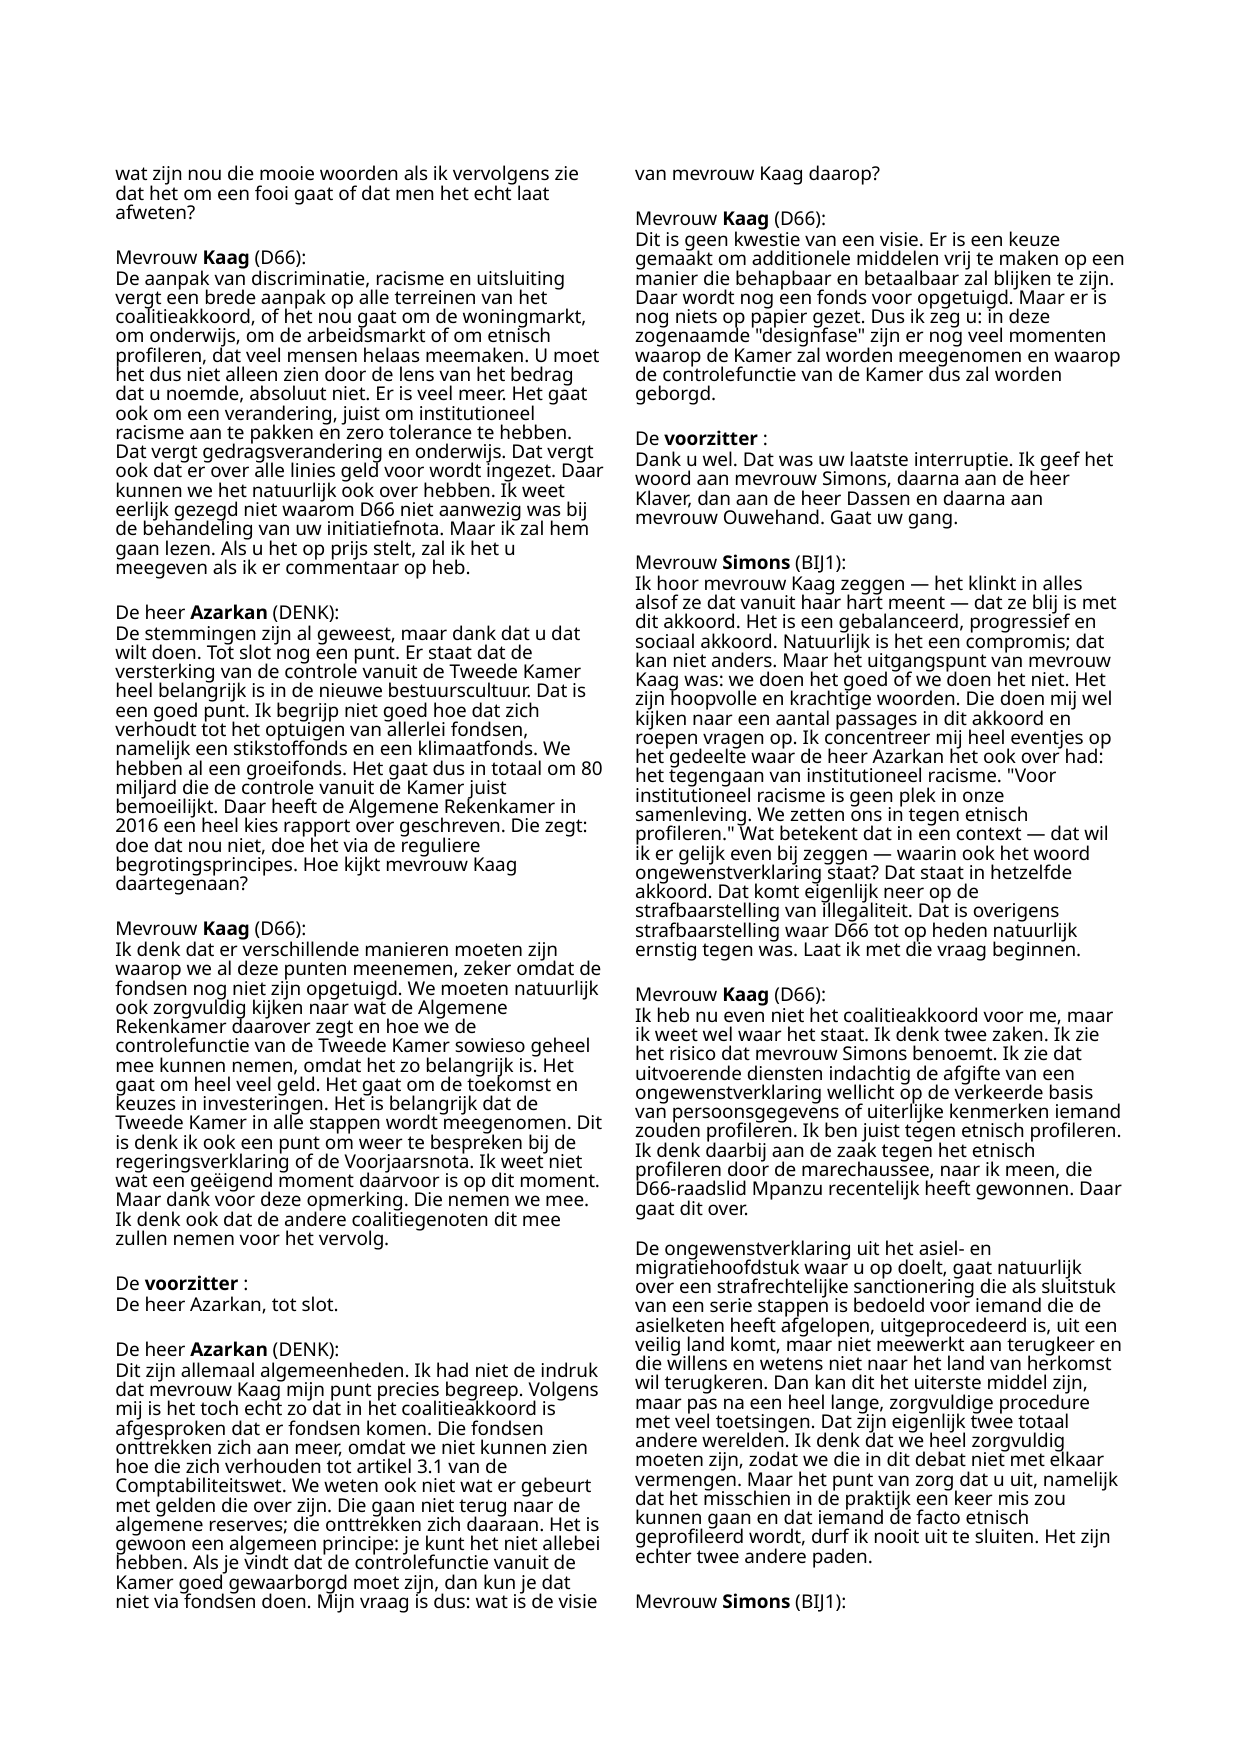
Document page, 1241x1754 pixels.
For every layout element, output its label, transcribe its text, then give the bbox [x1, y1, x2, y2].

text van mevrouw Kaag daarop? [635, 165, 1125, 184]
text Dit is geen kwestie van een visie. Er is een keuze gemaakt om additionele middelen vrij te maken op een manier die behapbaar en betaalbaar zal blijken te zijn. Daar wordt nog een fonds voor opgetuigd. Maar er is nog niets op papier gezet. Dus ik zeg u: in deze zogenaamde "designfase" zijn er nog veel momenten waarop de Kamer zal worden meegenomen en waarop de controlefunctie van de Kamer dus zal worden geborgd. [635, 231, 1125, 404]
text De stemmingen zijn al geweest, maar dank dat u dat wilt doen. Tot slot nog een punt. Er staat dat de versterking van de controle vanuit de Tweede Kamer heel belangrijk is in de nieuwe bestuurscultuur. Dat is een goed punt. Ik begrijp niet goed hoe dat zich verhoudt tot het optuigen van allerlei fondsen, namelijk een stikstoffonds en een klimaatfonds. We hebben al een groeifonds. Het gaat dus in totaal om 80 miljard die de controle vanuit de Kamer juist bemoeilijkt. Daar heeft de Algemene Rekenkamer in 2016 een heel kies rapport over geschreven. Die zegt: doe dat nou niet, doe het via de reguliere begrotingsprincipes. Hoe kijkt mevrouw Kaag daartegenaan? [115, 624, 605, 894]
text Dit zijn allemaal algemeenheden. Ik had niet de indruk dat mevrouw Kaag mijn punt precies begreep. Volgens mij is het toch echt zo dat in het coalitieakkoord is afgesproken dat er fondsen komen. Die fondsen onttrekken zich aan meer, omdat we niet kunnen zien hoe die zich verhouden tot artikel 3.1 van de Comptabiliteitswet. We weten ook niet wat er gebeurt met gelden die over zijn. Die gaan niet terug naar de algemene reserves; die onttrekken zich daaraan. Het is gewoon een algemeen principe: je kunt het niet allebei hebben. Als je vindt dat de controlefunctie vanuit de Kamer goed gewaarborgd moet zijn, dan kun je dat niet via fondsen doen. Mijn vraag is dus: wat is de visie [115, 1362, 605, 1612]
text Ik hoor mevrouw Kaag zeggen — het klinkt in alles alsof ze dat vanuit haar hart meent — dat ze blij is met dit akkoord. Het is een gebalanceerd, progressief en sociaal akkoord. Natuurlijk is het een compromis; dat kan niet anders. Maar het uitgangspunt van mevrouw Kaag was: we doen het goed of we doen het niet. Het zijn hoopvolle en krachtige woorden. Die doen mij wel kijken naar een aantal passages in dit akkoord en roepen vragen op. Ik concentreer mij heel eventjes op het gedeelte waar de heer Azarkan het ook over had: het tegengaan van institutioneel racisme. "Voor institutioneel racisme is geen plek in onze samenleving. We zetten ons in tegen etnisch profileren." Wat betekent dat in een context — dat wil ik er gelijk even bij zeggen — waarin ook het woord ongewenstverklaring staat? Dat staat in hetzelfde akkoord. Dat komt eigenlijk neer op de strafbaarstelling van illegaliteit. Dat is overigens strafbaarstelling waar D66 tot op heden natuurlijk ernstig tegen was. Laat ik met die vraag beginnen. [635, 575, 1125, 960]
text De heer Azarkan (DENK): [115, 1336, 605, 1362]
text Mevrouw Kaag (D66): [635, 981, 1125, 1007]
text De heer Azarkan (DENK): [115, 599, 605, 624]
text Mevrouw Kaag (D66): [115, 244, 605, 270]
text De ongewenstverklaring uit het asiel- en migratiehoofdstuk waar u op doelt, gaat natuurlijk over een strafrechtelijke sanctionering die als sluitstuk van een serie stappen is bedoeld voor iemand die de asielketen heeft afgelopen, uitgeprocedeerd is, uit een veilig land komt, maar niet meewerkt aan terugkeer en die willens en wetens niet naar het land van herkomst wil terugkeren. Dan kan dit het uiterste middel zijn, maar pas na een heel lange, zorgvuldige procedure met veel toetsingen. Dat zijn eigenlijk twee totaal andere werelden. Ik denk dat we heel zorgvuldig moeten zijn, zodat we die in dit debat niet met elkaar vermengen. Maar het punt van zorg dat u uit, namelijk dat het misschien in de praktijk een keer mis zou kunnen gaan en dat iemand de facto etnisch geprofileerd wordt, durf ik nooit uit te sluiten. Het zijn echter twee andere paden. [635, 1239, 1125, 1567]
text Mevrouw Kaag (D66): [115, 915, 605, 941]
text Mevrouw Simons (BIJ1): [635, 549, 1125, 575]
text De voorzitter : [115, 1270, 605, 1296]
text De voorzitter : [635, 425, 1125, 451]
text Ik heb nu even niet het coalitieakkoord voor me, maar ik weet wel waar het staat. Ik denk twee zaken. Ik zie het risico dat mevrouw Simons benoemt. Ik zie dat uitvoerende diensten indachtig de afgifte van een ongewenstverklaring wellicht op de verkeerde basis van persoonsgegevens of uiterlijke kenmerken iemand zouden profileren. Ik ben juist tegen etnisch profileren. Ik denk daarbij aan de zaak tegen het etnisch profileren door de marechaussee, naar ik meen, die D66-raadslid Mpanzu recentelijk heeft gewonnen. Daar gaat dit over. [635, 1007, 1125, 1219]
text Dank u wel. Dat was uw laatste interruptie. Ik geef het woord aan mevrouw Simons, daarna aan de heer Klaver, dan aan de heer Dassen en daarna aan mevrouw Ouwehand. Gaat uw gang. [635, 451, 1125, 528]
text De heer Azarkan, tot slot. [115, 1296, 605, 1315]
text De aanpak van discriminatie, racisme en uitsluiting vergt een brede aanpak op alle terreinen van het coalitieakkoord, of het nou gaat om de woningmarkt, om onderwijs, om de arbeidsmarkt of om etnisch profileren, dat veel mensen helaas meemaken. U moet het dus niet alleen zien door de lens van het bedrag dat u noemde, absoluut niet. Er is veel meer. Het gaat ook om een verandering, juist om institutioneel racisme aan te pakken en zero tolerance te hebben. Dat vergt gedragsverandering en onderwijs. Dat vergt ook dat er over alle linies geld voor wordt ingezet. Daar kunnen we het natuurlijk ook over hebben. Ik weet eerlijk gezegd niet waarom D66 niet aanwezig was bij de behandeling van uw initiatiefnota. Maar ik zal hem gaan lezen. Als u het op prijs stelt, zal ik het u meegeven als ik er commentaar op heb. [115, 270, 605, 578]
text wat zijn nou die mooie woorden als ik vervolgens zie dat het om een fooi gaat of dat men het echt laat afweten? [115, 165, 605, 223]
text Mevrouw Simons (BIJ1): [635, 1588, 1125, 1614]
text Mevrouw Kaag (D66): [635, 205, 1125, 231]
text Ik denk dat er verschillende manieren moeten zijn waarop we al deze punten meenemen, zeker omdat de fondsen nog niet zijn opgetuigd. We moeten natuurlijk ook zorgvuldig kijken naar wat de Algemene Rekenkamer daarover zegt en hoe we de controlefunctie van de Tweede Kamer sowieso geheel mee kunnen nemen, omdat het zo belangrijk is. Het gaat om heel veel geld. Het gaat om de toekomst en keuzes in investeringen. Het is belangrijk dat de Tweede Kamer in alle stappen wordt meegenomen. Dit is denk ik ook een punt om weer te bespreken bij de regeringsverklaring of de Voorjaarsnota. Ik weet niet wat een geëigend moment daarvoor is op dit moment. Maar dank voor deze opmerking. Die nemen we mee. Ik denk ook dat de andere coalitiegenoten dit mee zullen nemen voor het vervolg. [115, 941, 605, 1249]
